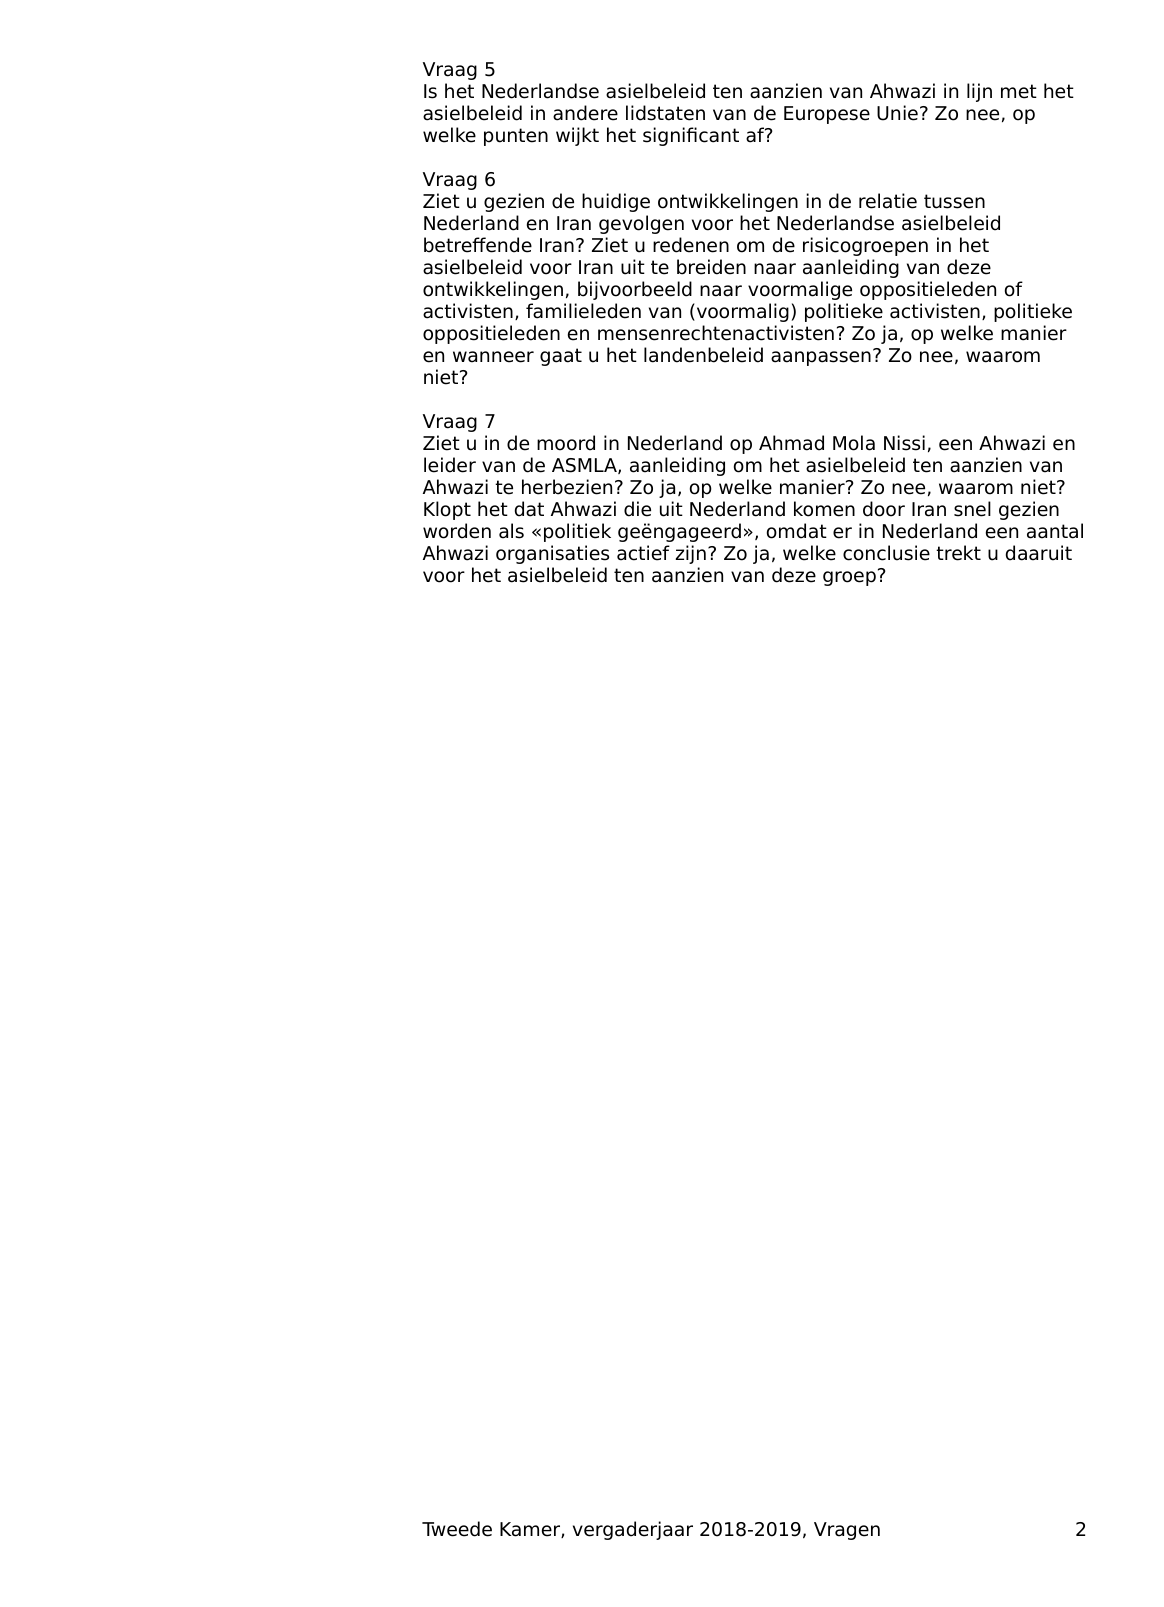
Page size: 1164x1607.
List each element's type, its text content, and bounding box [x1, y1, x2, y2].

text Vraag 6 [422, 169, 1087, 191]
text Ziet u in de moord in Nederland op Ahmad Mola Nissi, een Ahwazi en leider van de ASMLA, aanleiding om het asielbeleid ten aanzien van Ahwazi te herbezien? Zo ja, op welke manier? Zo nee, waarom niet? Klopt het dat Ahwazi die uit Nederland komen door Iran snel gezien worden als «politiek geëngageerd», omdat er in Nederland een aantal Ahwazi organisaties actief zijn? Zo ja, welke conclusie trekt u daaruit voor het asielbeleid ten aanzien van deze groep? [422, 433, 1087, 587]
text Vraag 5 [422, 59, 1087, 81]
text Is het Nederlandse asielbeleid ten aanzien van Ahwazi in lijn met het asielbeleid in andere lidstaten van de Europese Unie? Zo nee, op welke punten wijkt het significant af? [422, 81, 1087, 147]
text Ziet u gezien de huidige ontwikkelingen in de relatie tussen Nederland en Iran gevolgen voor het Nederlandse asielbeleid betreffende Iran? Ziet u redenen om de risicogroepen in het asielbeleid voor Iran uit te breiden naar aanleiding van deze ontwikkelingen, bijvoorbeeld naar voormalige oppositieleden of activisten, familieleden van (voormalig) politieke activisten, politieke oppositieleden en mensenrechtenactivisten? Zo ja, op welke manier en wanneer gaat u het landenbeleid aanpassen? Zo nee, waarom niet? [422, 191, 1087, 389]
text Vraag 7 [422, 411, 1087, 433]
